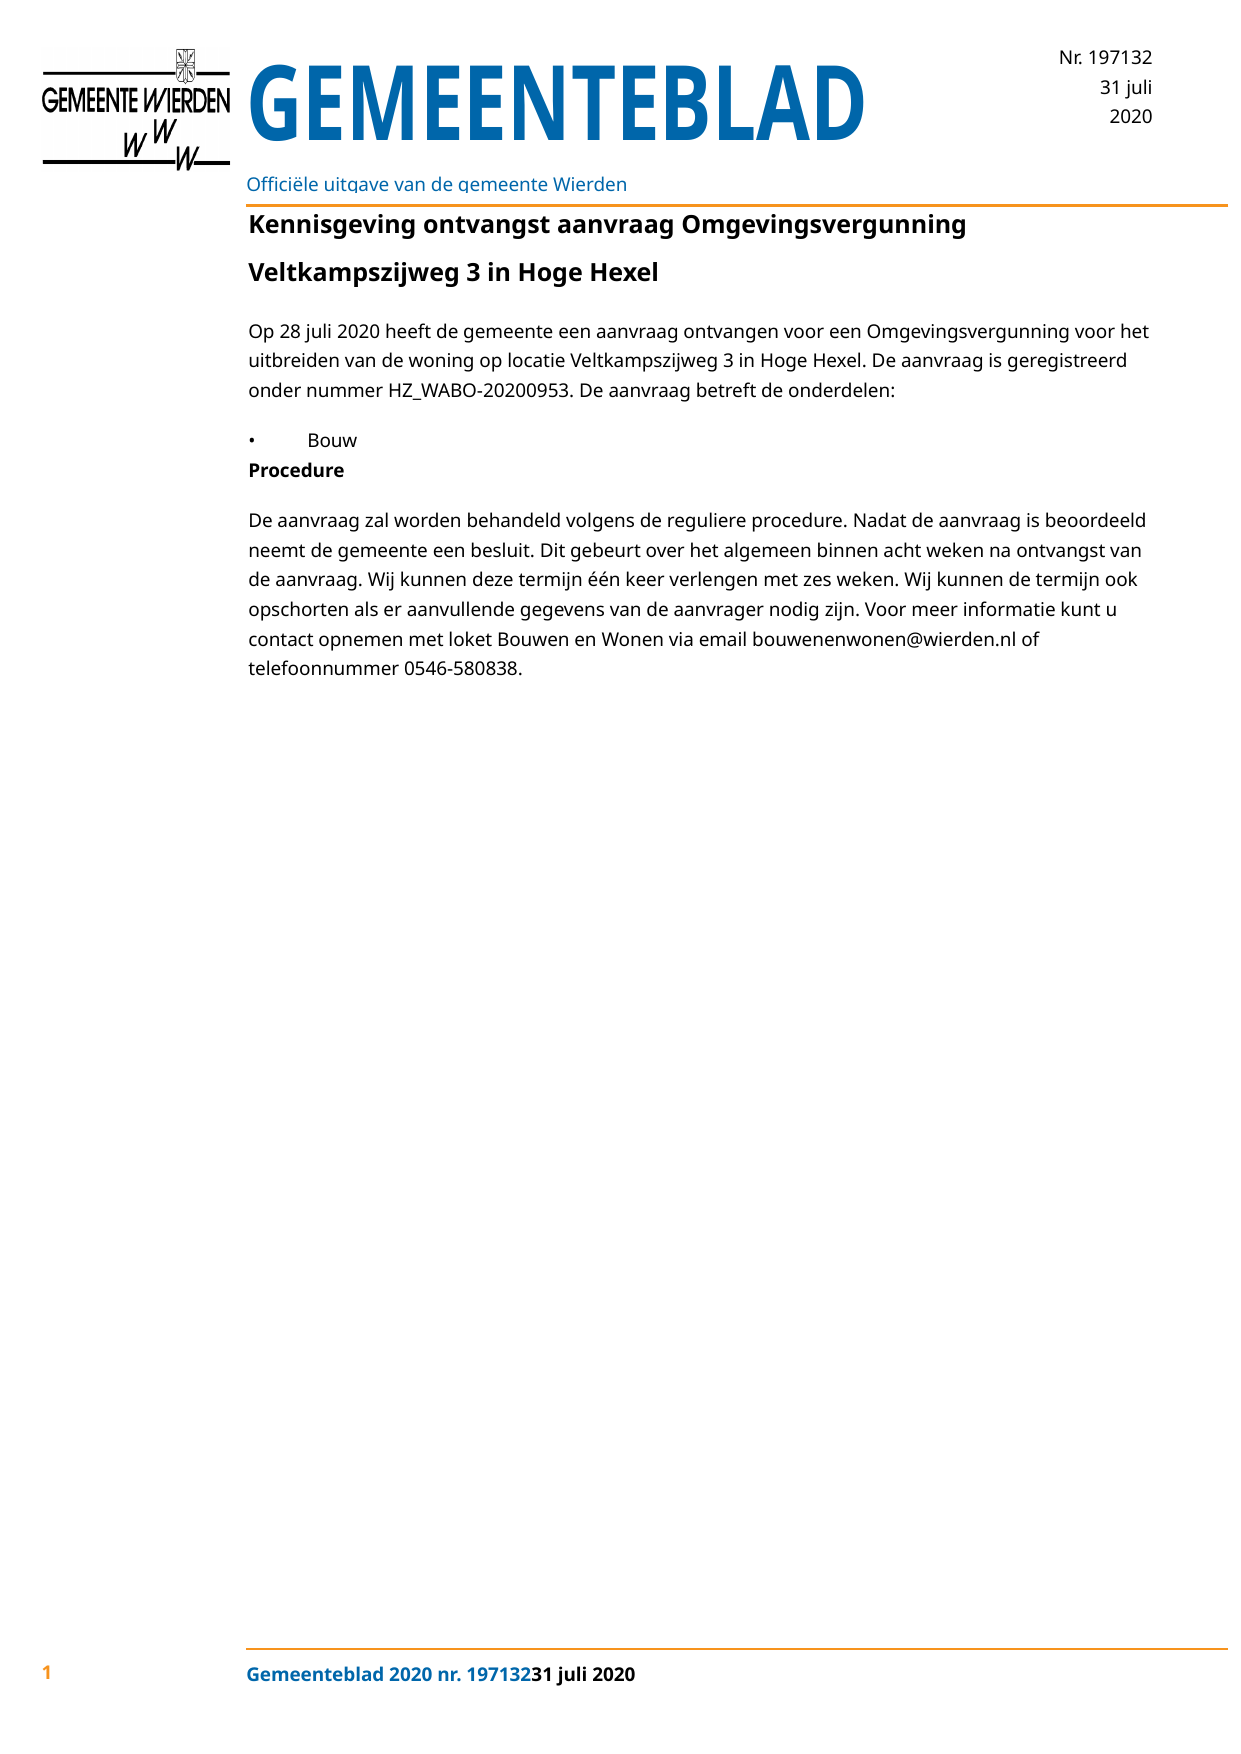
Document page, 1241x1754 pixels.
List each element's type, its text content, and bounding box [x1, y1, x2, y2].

text Procedure [248, 457, 1152, 483]
picture [41, 47, 231, 172]
text Op 28 juli 2020 heeft de gemeente een aanvraag ontvangen voor een Omgevingsvergunning voor het uitbreiden van de woning op locatie Veltkampszijweg 3 in Hoge Hexel. De aanvraag is geregistreerd onder nummer HZ_WABO-20200953. De aanvraag betreft de onderdelen: [248, 318, 1152, 403]
text De aanvraag zal worden behandeld volgens de reguliere procedure. Nadat de aanvraag is beoordeeld neemt de gemeente een besluit. Dit gebeurt over het algemeen binnen acht weken na ontvangst van de aanvraag. Wij kunnen deze termijn één keer verlengen met zes weken. Wij kunnen de termijn ook opschorten als er aanvullende gegevens van de aanvrager nodig zijn. Voor meer informatie kunt u contact opnemen met loket Bouwen en Wonen via email bouwenenwonen@wierden.nl of telefoonnummer 0546-580838. [248, 507, 1152, 681]
text Kennisgeving ontvangst aanvraag Omgevingsvergunning Veltkampszijweg 3 in Hoge Hexel [248, 207, 1152, 288]
list Bouw [248, 427, 1152, 453]
